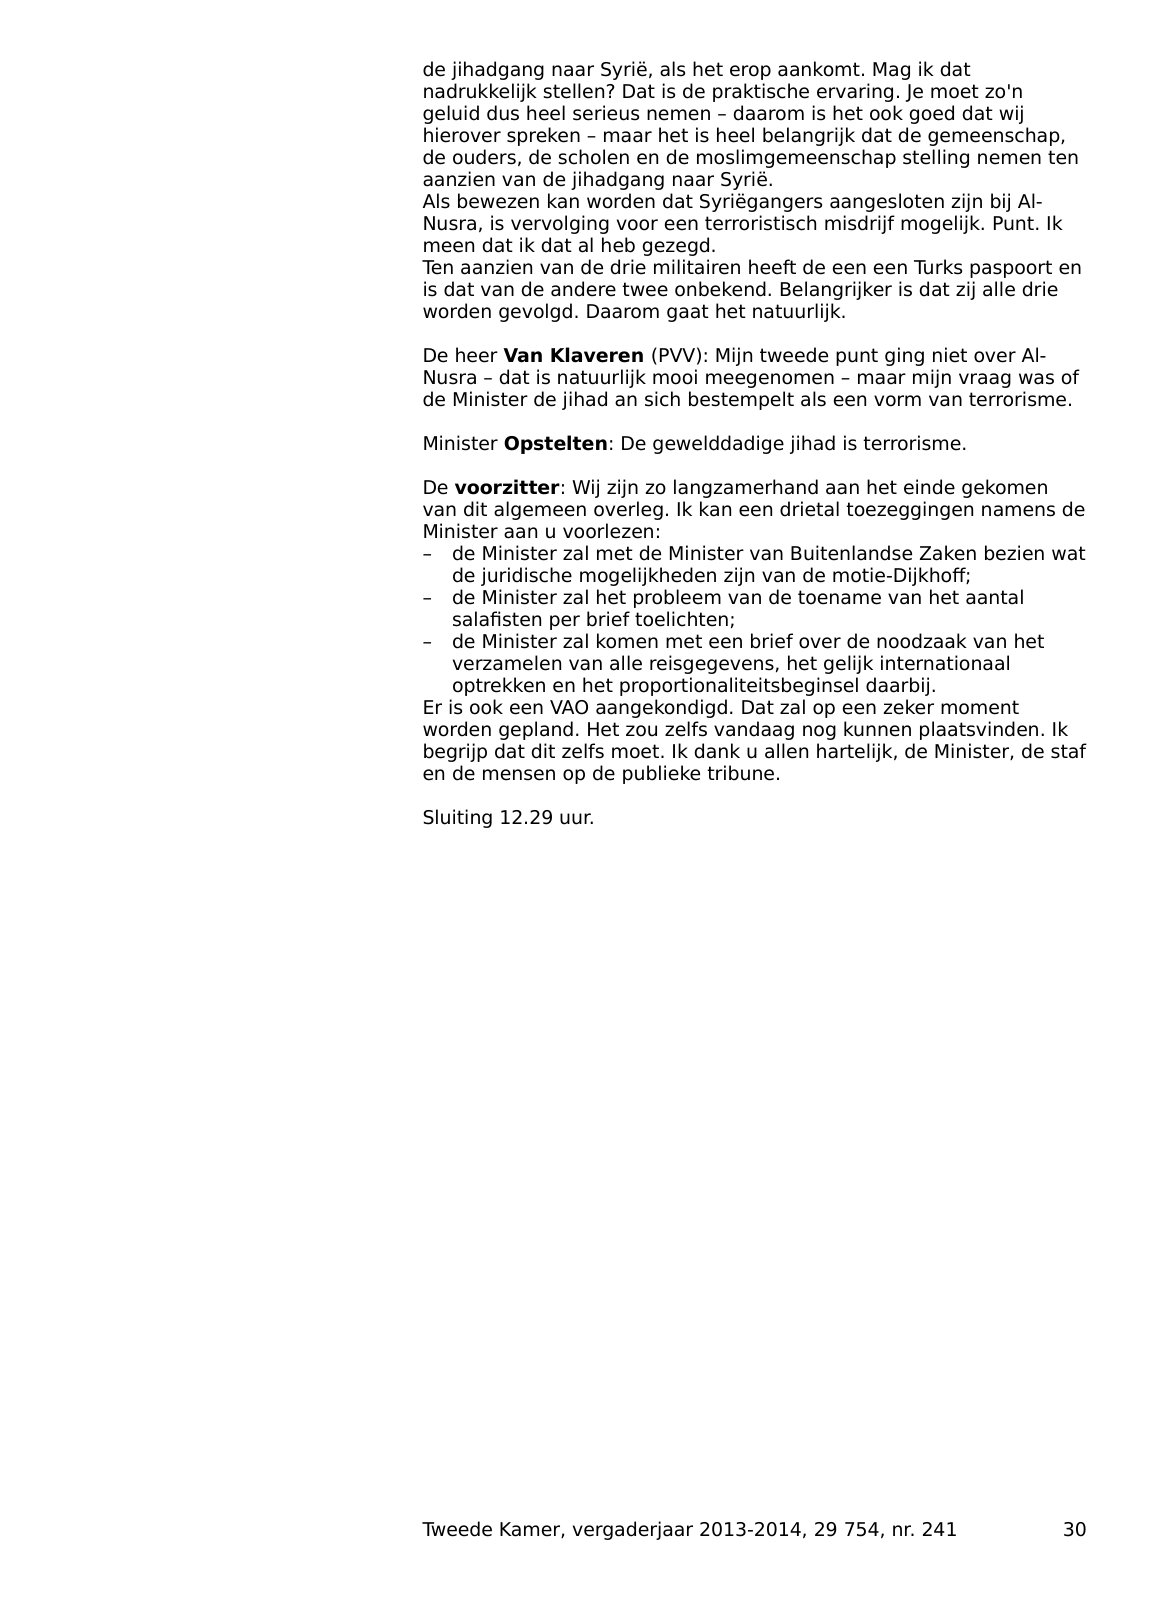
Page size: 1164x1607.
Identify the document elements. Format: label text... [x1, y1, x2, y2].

text De voorzitter: Wij zijn zo langzamerhand aan het einde gekomen van dit algemeen overleg. Ik kan een drietal toezeggingen namens de Minister aan u voorlezen: [422, 477, 1087, 543]
text Ten aanzien van de drie militairen heeft de een een Turks paspoort en is dat van de andere twee onbekend. Belangrijker is dat zij alle drie worden gevolgd. Daarom gaat het natuurlijk. [422, 257, 1087, 323]
text De heer Van Klaveren (PVV): Mijn tweede punt ging niet over Al-Nusra – dat is natuurlijk mooi meegenomen – maar mijn vraag was of de Minister de jihad an sich bestempelt als een vorm van terrorisme. [422, 345, 1087, 411]
text Als bewezen kan worden dat Syriëgangers aangesloten zijn bij Al-Nusra, is vervolging voor een terroristisch misdrijf mogelijk. Punt. Ik meen dat ik dat al heb gezegd. [422, 191, 1087, 257]
text Er is ook een VAO aangekondigd. Dat zal op een zeker moment worden gepland. Het zou zelfs vandaag nog kunnen plaatsvinden. Ik begrijp dat dit zelfs moet. Ik dank u allen hartelijk, de Minister, de staf en de mensen op de publieke tribune. [422, 697, 1087, 785]
text – de Minister zal met de Minister van Buitenlandse Zaken bezien wat de juridische mogelijkheden zijn van de motie-Dijkhoff; [422, 543, 1087, 587]
text Sluiting 12.29 uur. [422, 807, 1087, 829]
text – de Minister zal komen met een brief over de noodzaak van het verzamelen van alle reisgegevens, het gelijk internationaal optrekken en het proportionaliteitsbeginsel daarbij. [422, 631, 1087, 697]
text – de Minister zal het probleem van de toename van het aantal salafisten per brief toelichten; [422, 587, 1087, 631]
text Minister Opstelten: De gewelddadige jihad is terrorisme. [422, 433, 1087, 455]
text de jihadgang naar Syrië, als het erop aankomt. Mag ik dat nadrukkelijk stellen? Dat is de praktische ervaring. Je moet zo'n geluid dus heel serieus nemen – daarom is het ook goed dat wij hierover spreken – maar het is heel belangrijk dat de gemeenschap, de ouders, de scholen en de moslimgemeenschap stelling nemen ten aanzien van de jihadgang naar Syrië. [422, 59, 1087, 191]
